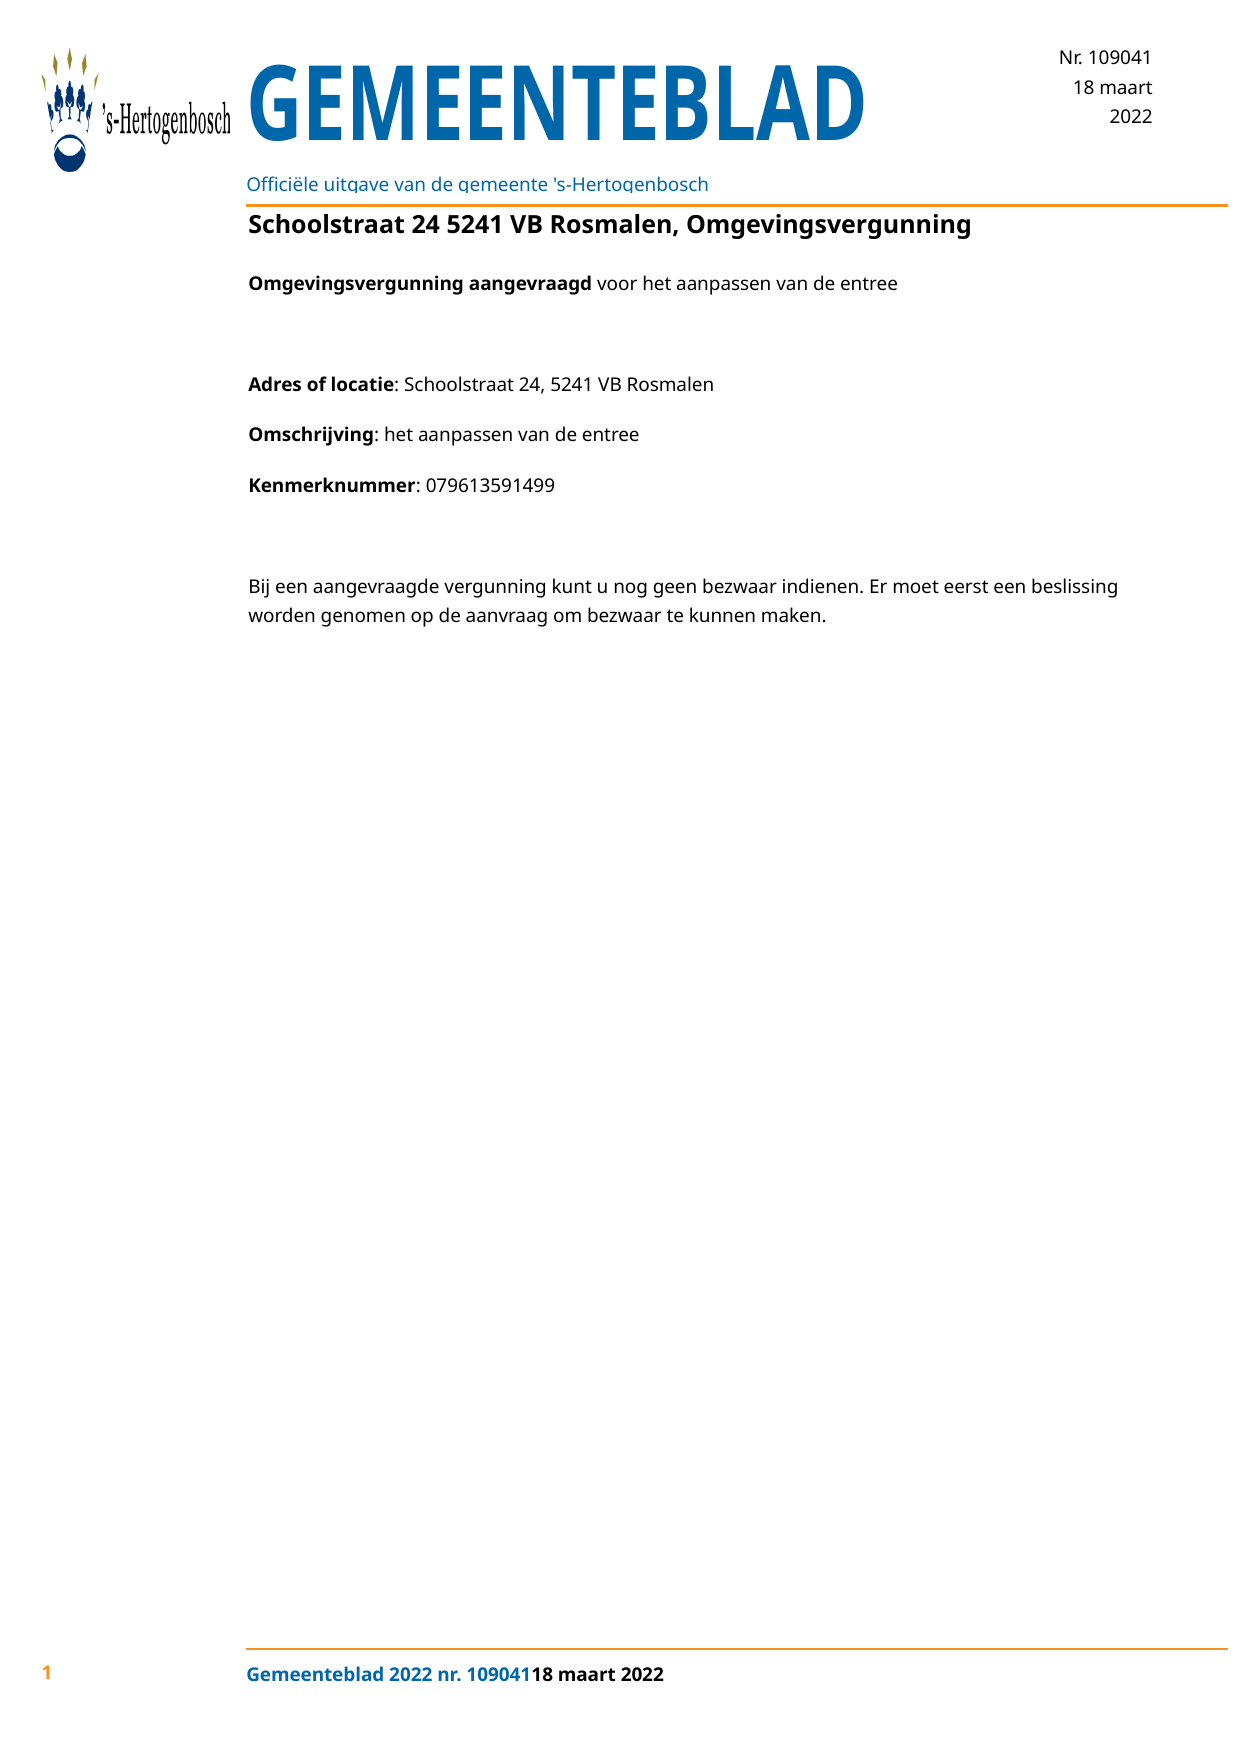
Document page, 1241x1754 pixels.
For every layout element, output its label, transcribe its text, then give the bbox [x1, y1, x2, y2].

text Omschrijving: het aanpassen van de entree [248, 422, 1152, 447]
text Bij een aangevraagde vergunning kunt u nog geen bezwaar indienen. Er moet eerst een beslissing worden genomen op de aanvraag om bezwaar te kunnen maken. [248, 573, 1152, 628]
text Schoolstraat 24 5241 VB Rosmalen, Omgevingsvergunning [248, 207, 1152, 241]
text Adres of locatie: Schoolstraat 24, 5241 VB Rosmalen [248, 371, 1152, 397]
picture [41, 47, 231, 172]
text Kenmerknummer: 079613591499 [248, 472, 1152, 498]
text Omgevingsvergunning aangevraagd voor het aanpassen van de entree [248, 270, 1152, 296]
